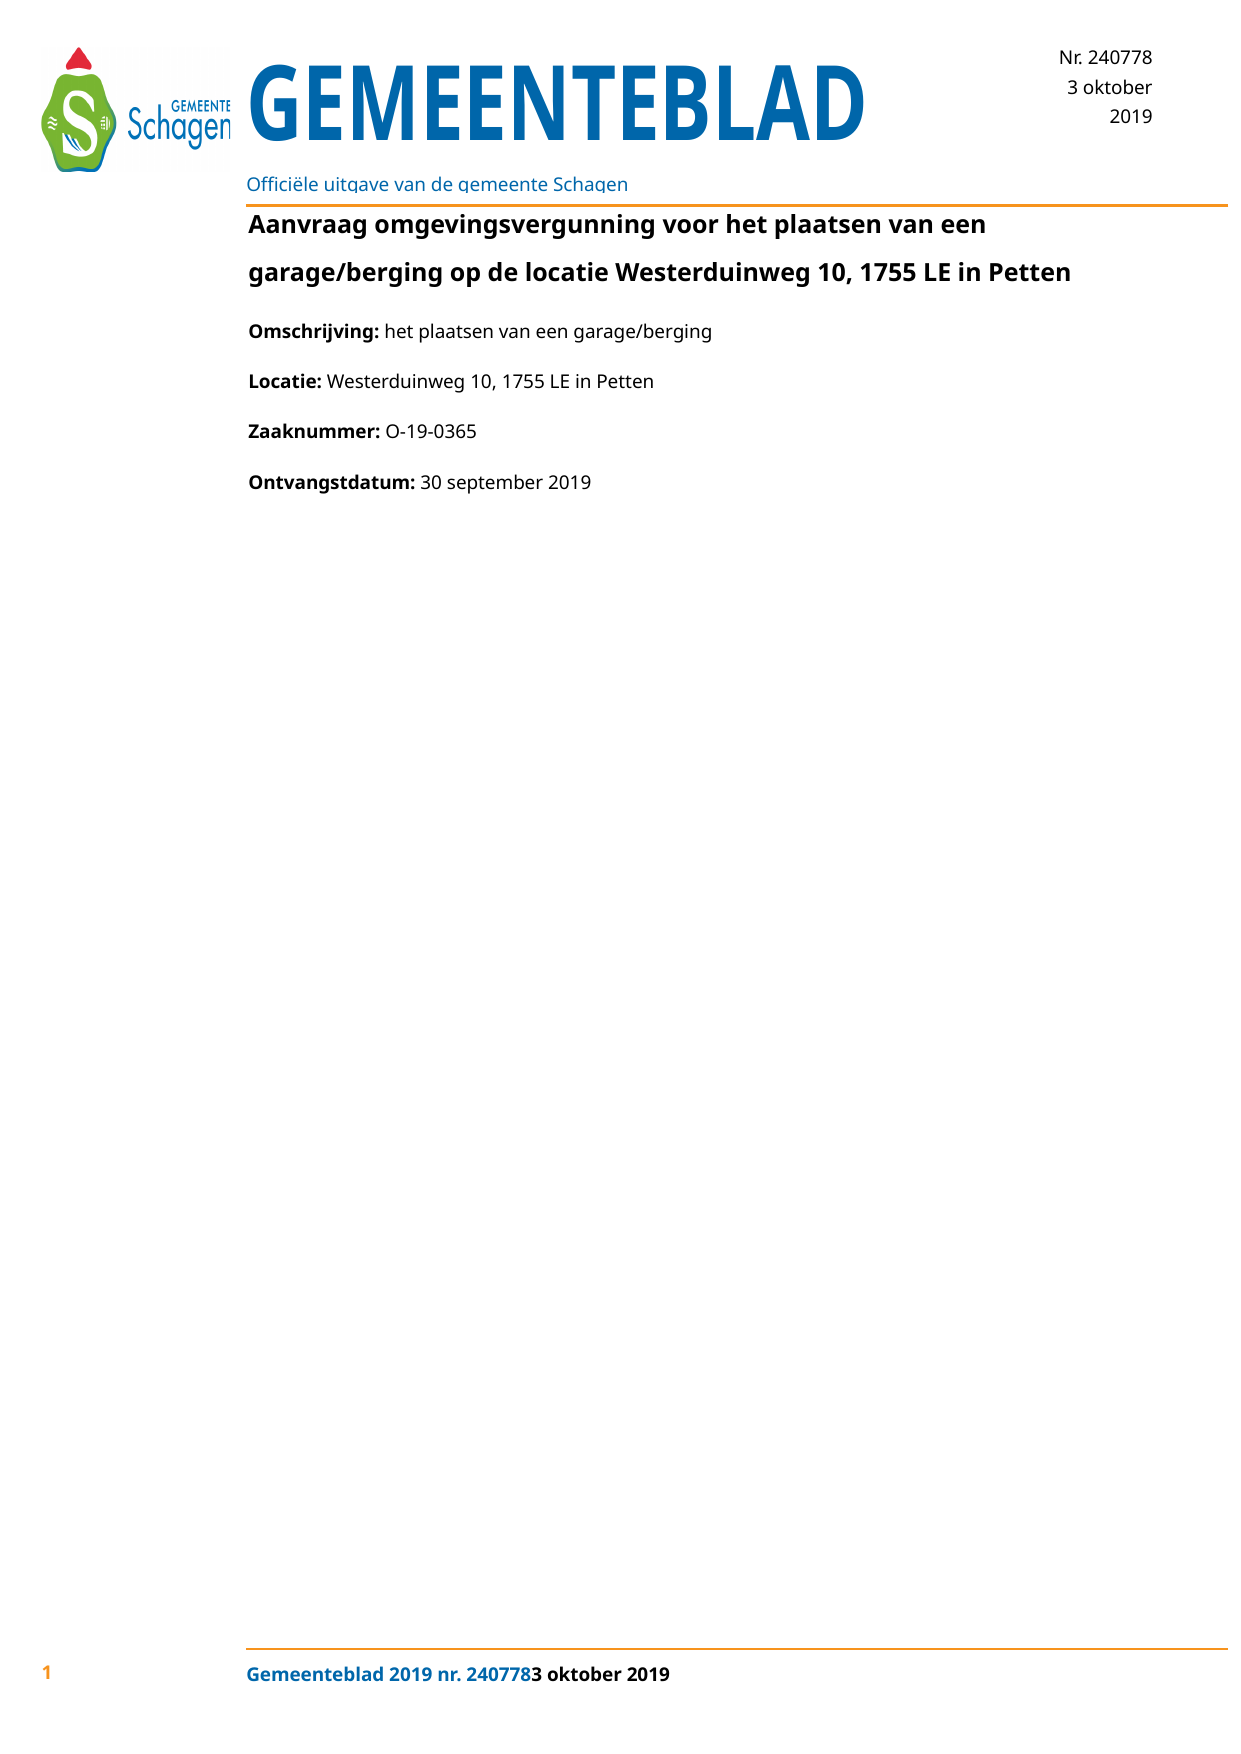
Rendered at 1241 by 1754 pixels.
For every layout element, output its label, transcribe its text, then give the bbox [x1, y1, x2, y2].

text Locatie: Westerduinweg 10, 1755 LE in Petten [248, 368, 1152, 394]
text Ontvangstdatum: 30 september 2019 [248, 469, 1152, 495]
text Aanvraag omgevingsvergunning voor het plaatsen van een garage/berging op de locatie Westerduinweg 10, 1755 LE in Petten [248, 207, 1152, 288]
picture [41, 47, 231, 172]
text Omschrijving: het plaatsen van een garage/berging [248, 318, 1152, 344]
text Zaaknummer: O-19-0365 [248, 419, 1152, 444]
